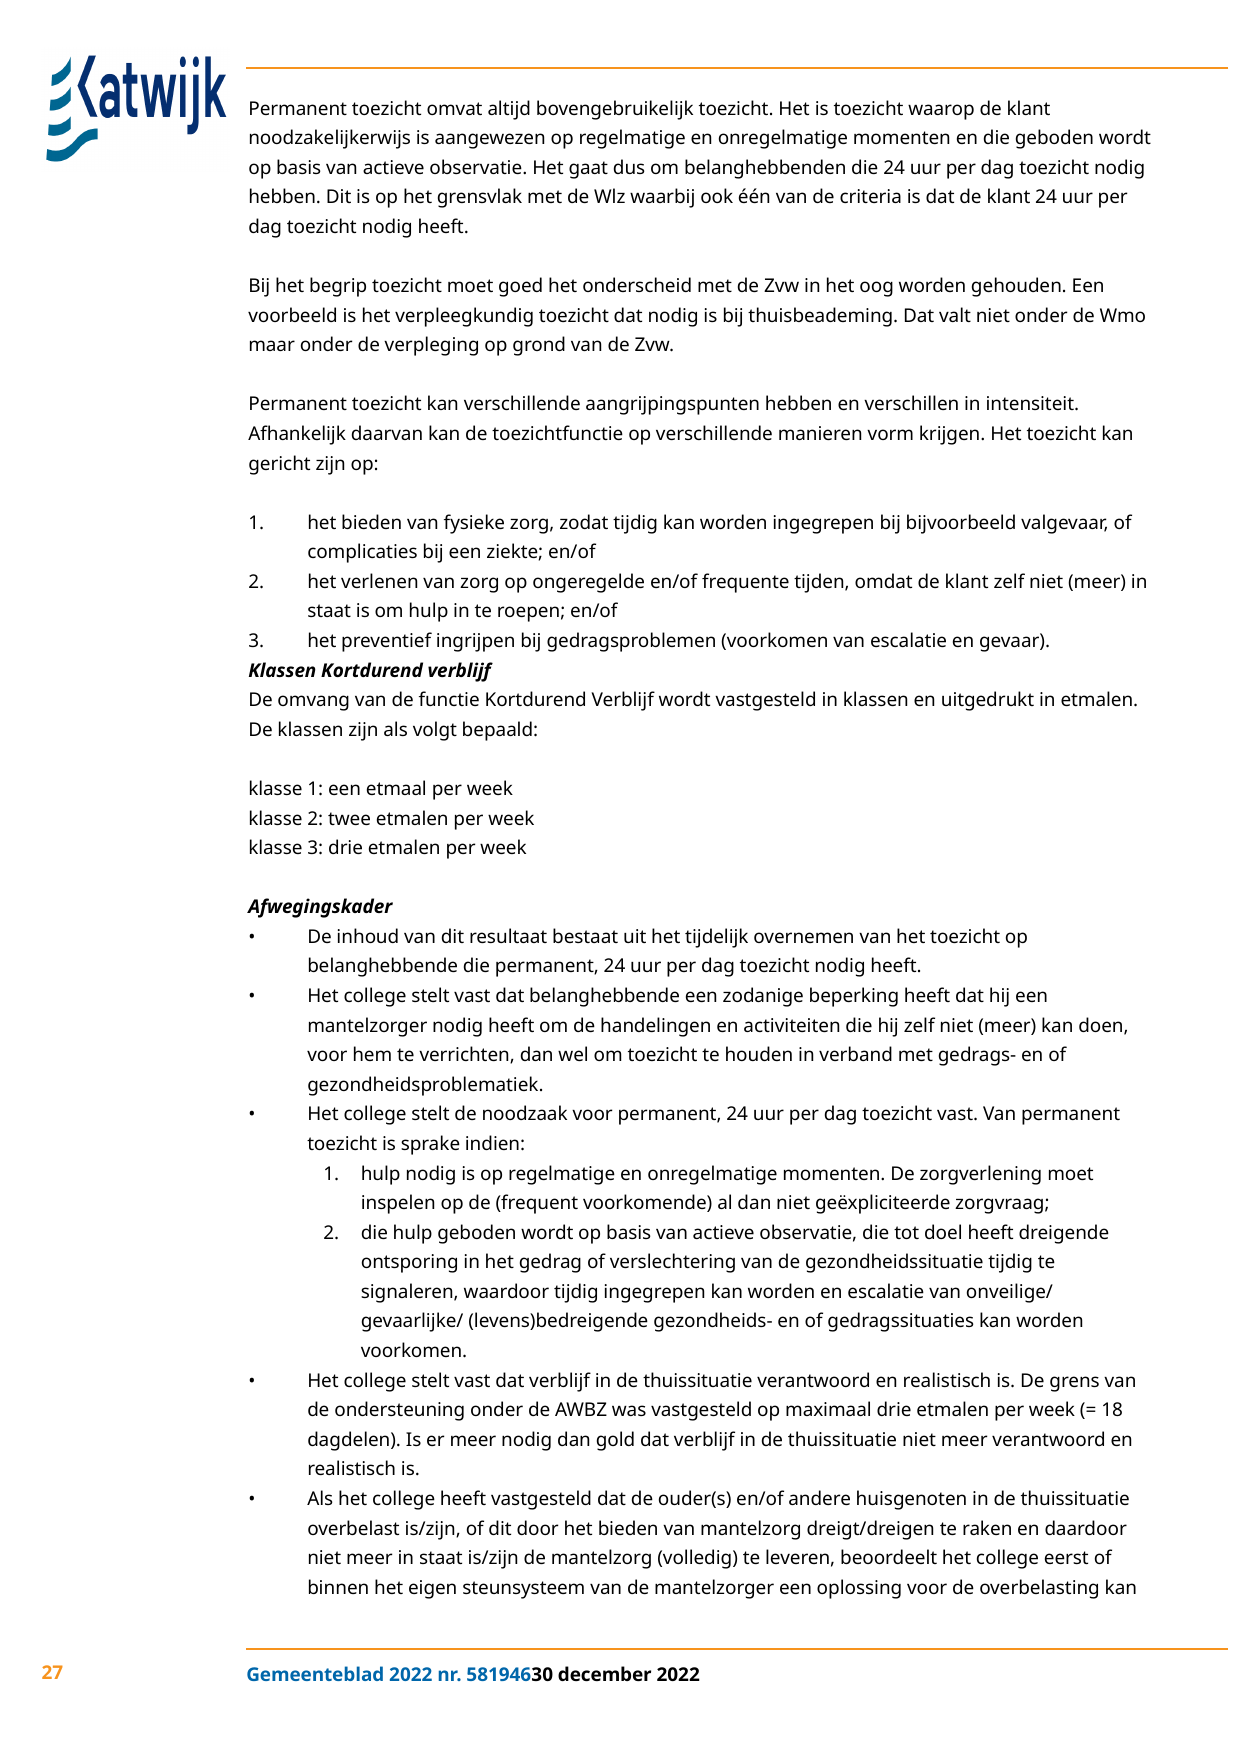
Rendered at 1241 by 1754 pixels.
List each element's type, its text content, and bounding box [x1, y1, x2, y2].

list Het college stelt de noodzaak voor permanent, 24 uur per dag toezicht vast. Van permanent toezicht is sprake indien: [248, 1101, 1152, 1156]
list het verlenen van zorg op ongeregelde en/of frequente tijden, omdat de klant zelf niet (meer) in staat is om hulp in te roepen; en/of [248, 568, 1152, 623]
list die hulp geboden wordt op basis van actieve observatie, die tot doel heeft dreigende ontsporing in het gedrag of verslechtering van de gezondheidssituatie tijdig te signaleren, waardoor tijdig ingegrepen kan worden en escalatie van onveilige/ gevaarlijke/ (levens)bedreigende gezondheids- en of gedragssituaties kan worden voorkomen. [323, 1219, 1152, 1363]
list het bieden van fysieke zorg, zodat tijdig kan worden ingegrepen bij bijvoorbeeld valgevaar, of complicaties bij een ziekte; en/of [248, 509, 1152, 564]
list het preventief ingrijpen bij gedragsproblemen (voorkomen van escalatie en gevaar). [248, 627, 1152, 653]
picture [41, 47, 231, 172]
list De inhoud van dit resultaat bestaat uit het tijdelijk overnemen van het toezicht op belanghebbende die permanent, 24 uur per dag toezicht nodig heeft. [248, 923, 1152, 978]
list Als het college heeft vastgesteld dat de ouder(s) en/of andere huisgenoten in de thuissituatie overbelast is/zijn, of dit door het bieden van mantelzorg dreigt/dreigen te raken en daardoor niet meer in staat is/zijn de mantelzorg (volledig) te leveren, beoordeelt het college eerst of binnen het eigen steunsysteem van de mantelzorger een oplossing voor de overbelasting kan [248, 1485, 1152, 1600]
text De omvang van de functie Kortdurend Verblijf wordt vastgesteld in klassen en uitgedrukt in etmalen. De klassen zijn als volgt bepaald: [248, 686, 1152, 742]
text Afwegingskader [248, 893, 1152, 919]
text klasse 3: drie etmalen per week [248, 834, 1152, 860]
text Klassen Kortdurend verblijf [248, 657, 1152, 683]
text klasse 1: een etmaal per week [248, 775, 1152, 801]
text Permanent toezicht kan verschillende aangrijpingspunten hebben en verschillen in intensiteit. Afhankelijk daarvan kan de toezichtfunctie op verschillende manieren vorm krijgen. Het toezicht kan gericht zijn op: [248, 391, 1152, 476]
list Het college stelt vast dat belanghebbende een zodanige beperking heeft dat hij een mantelzorger nodig heeft om de handelingen en activiteiten die hij zelf niet (meer) kan doen, voor hem te verrichten, dan wel om toezicht te houden in verband met gedrags- en of gezondheidsproblematiek. [248, 982, 1152, 1097]
list Het college stelt vast dat verblijf in de thuissituatie verantwoord en realistisch is. De grens van de ondersteuning onder de AWBZ was vastgesteld op maximaal drie etmalen per week (= 18 dagdelen). Is er meer nodig dan gold dat verblijf in de thuissituatie niet meer verantwoord en realistisch is. [248, 1367, 1152, 1481]
list hulp nodig is op regelmatige en onregelmatige momenten. De zorgverlening moet inspelen op de (frequent voorkomende) al dan niet geëxpliciteerde zorgvraag; [323, 1160, 1152, 1215]
text Bij het begrip toezicht moet goed het onderscheid met de Zvw in het oog worden gehouden. Een voorbeeld is het verpleegkundig toezicht dat nodig is bij thuisbeademing. Dat valt niet onder de Wmo maar onder de verpleging op grond van de Zvw. [248, 272, 1152, 357]
text Permanent toezicht omvat altijd bovengebruikelijk toezicht. Het is toezicht waarop de klant noodzakelijkerwijs is aangewezen op regelmatige en onregelmatige momenten en die geboden wordt op basis van actieve observatie. Het gaat dus om belanghebbenden die 24 uur per dag toezicht nodig hebben. Dit is op het grensvlak met de Wlz waarbij ook één van de criteria is dat de klant 24 uur per dag toezicht nodig heeft. [248, 95, 1152, 239]
text klasse 2: twee etmalen per week [248, 805, 1152, 831]
